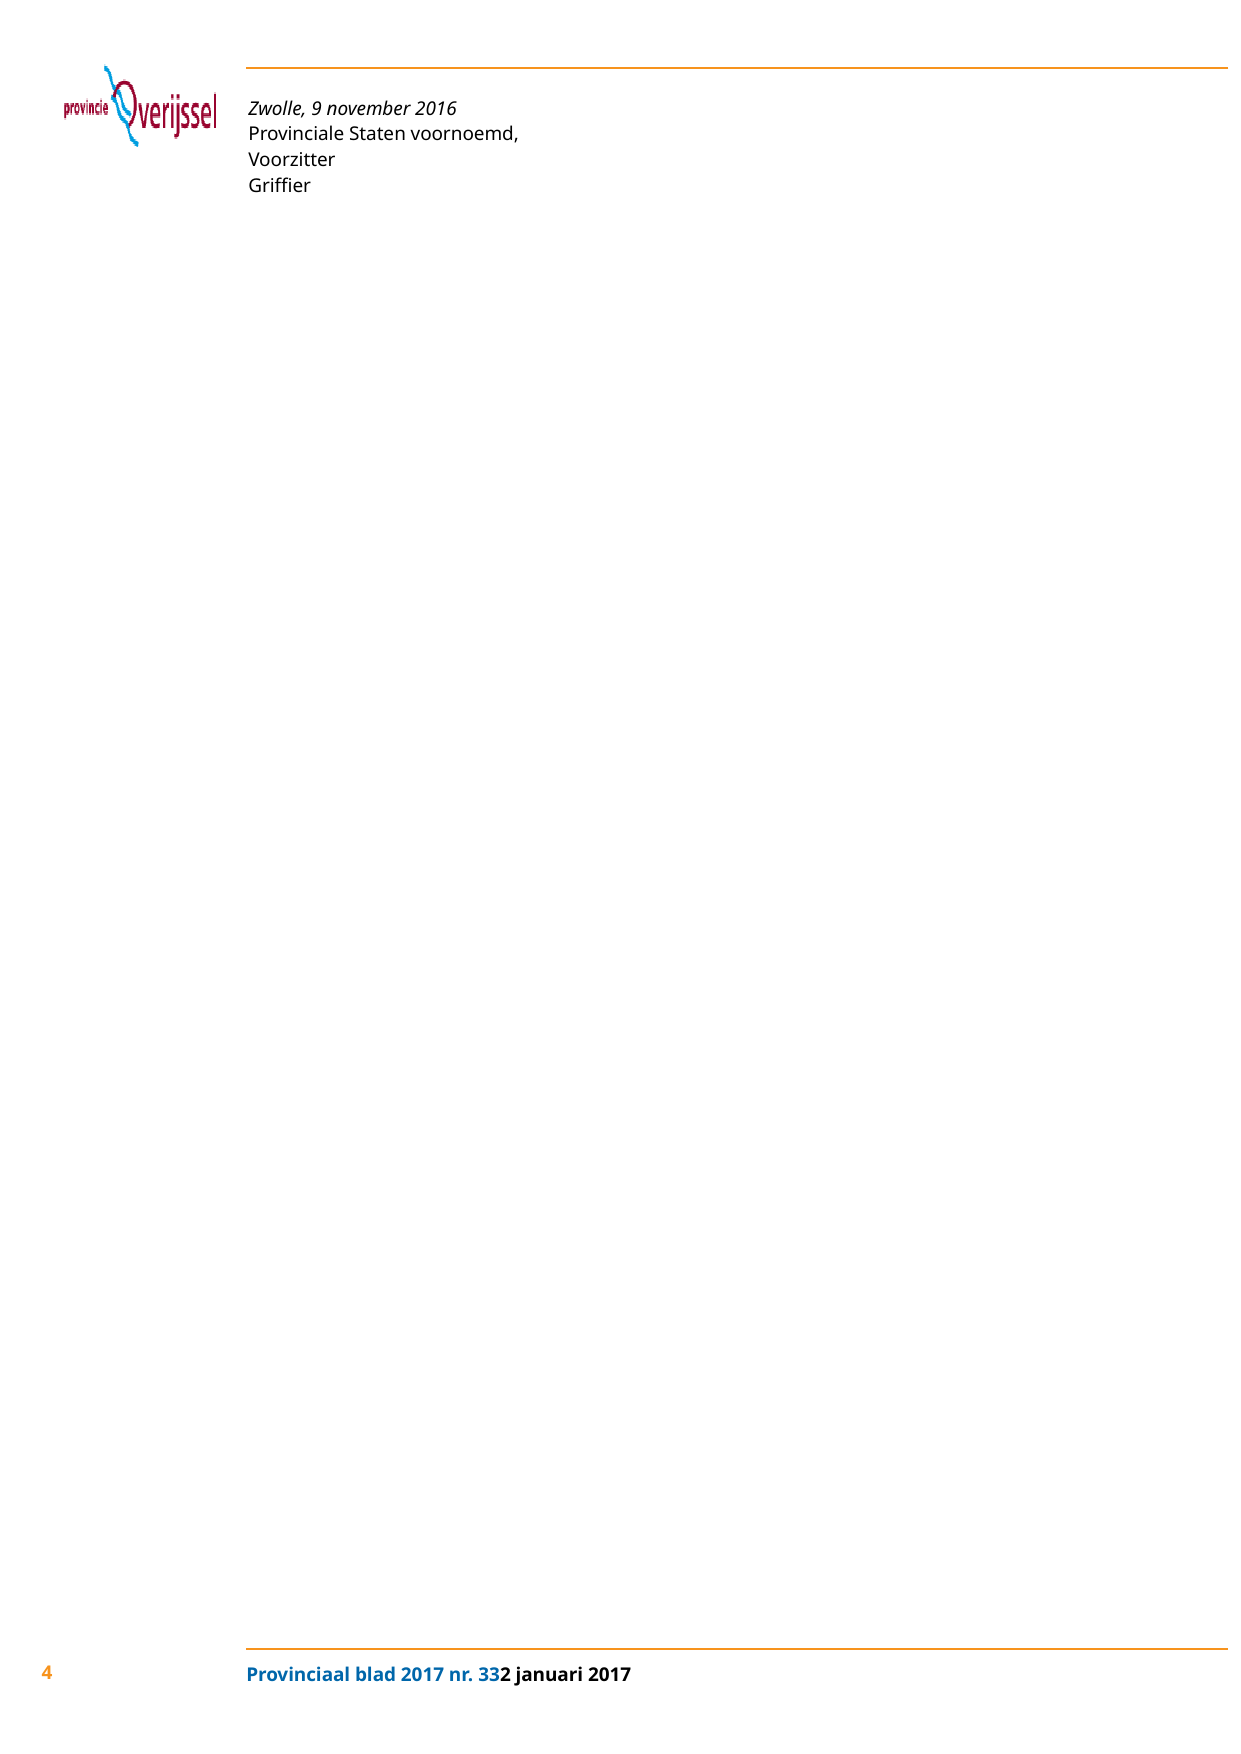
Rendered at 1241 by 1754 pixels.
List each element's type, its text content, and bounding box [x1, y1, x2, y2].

text Provinciale Staten voornoemd, [248, 121, 1152, 146]
text Voorzitter [248, 146, 1152, 172]
text Zwolle, 9 november 2016 [248, 95, 1152, 121]
text Griffier [248, 172, 1152, 198]
picture [41, 47, 231, 172]
